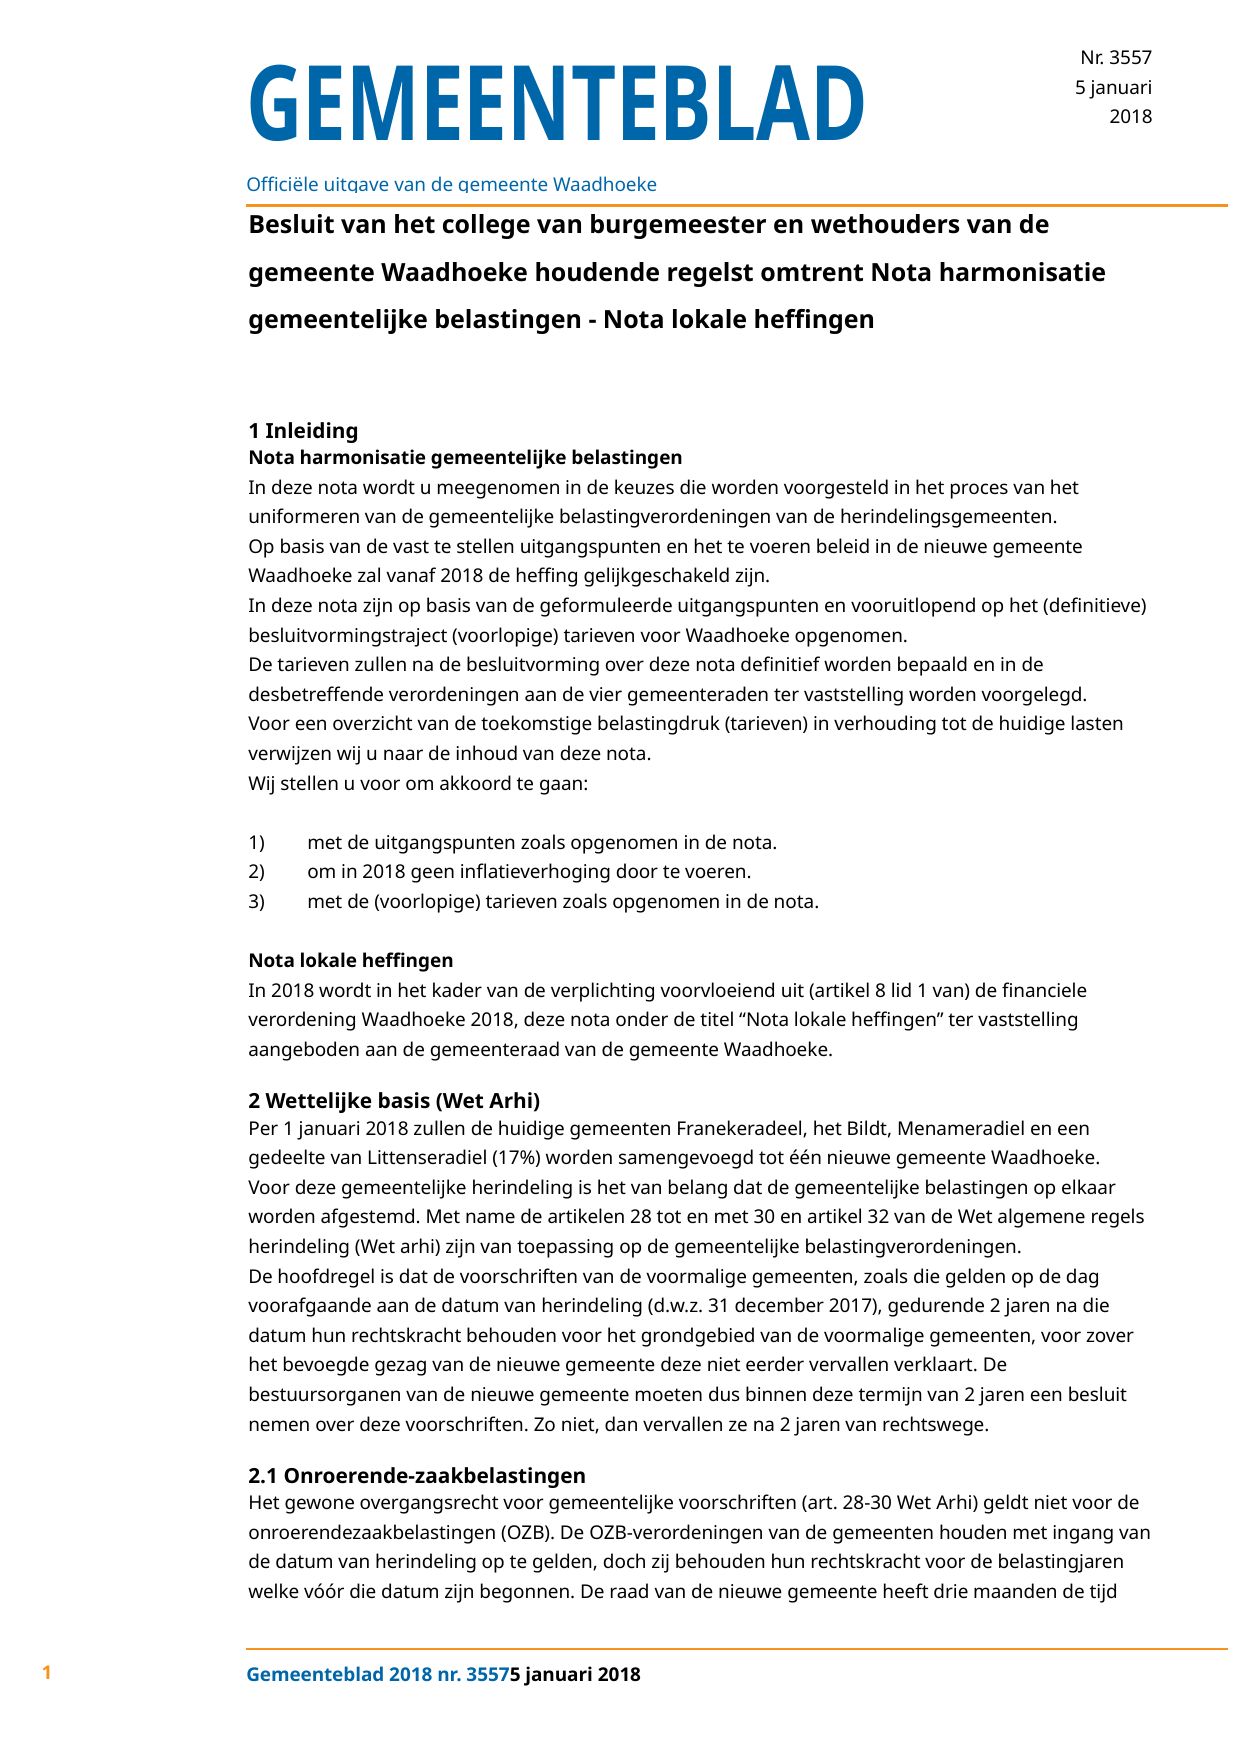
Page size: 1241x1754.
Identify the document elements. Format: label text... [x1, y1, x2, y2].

text 1 Inleiding [248, 416, 1152, 444]
text 2 Wettelijke basis (Wet Arhi) [248, 1086, 1152, 1115]
text Per 1 januari 2018 zullen de huidige gemeenten Franekeradeel, het Bildt, Menameradiel en een gedeelte van Littenseradiel (17%) worden samengevoegd tot één nieuwe gemeente Waadhoeke. [248, 1115, 1152, 1170]
text 2.1 Onroerende-zaakbelastingen [248, 1461, 1152, 1489]
text Besluit van het college van burgemeester en wethouders van de gemeente Waadhoeke houdende regelst omtrent Nota harmonisatie gemeentelijke belastingen - Nota lokale heffingen [248, 207, 1152, 336]
list om in 2018 geen inflatieverhoging door te voeren. [248, 858, 1152, 884]
text In deze nota wordt u meegenomen in de keuzes die worden voorgesteld in het proces van het uniformeren van de gemeentelijke belastingverordeningen van de herindelingsgemeenten. [248, 474, 1152, 529]
text De tarieven zullen na de besluitvorming over deze nota definitief worden bepaald en in de desbetreffende verordeningen aan de vier gemeenteraden ter vaststelling worden voorgelegd. [248, 651, 1152, 707]
text Wij stellen u voor om akkoord te gaan: [248, 770, 1152, 796]
text In 2018 wordt in het kader van de verplichting voorvloeiend uit (artikel 8 lid 1 van) de financiele verordening Waadhoeke 2018, deze nota onder de titel “Nota lokale heffingen” ter vaststelling aangeboden aan de gemeenteraad van de gemeente Waadhoeke. [248, 977, 1152, 1062]
text Voor een overzicht van de toekomstige belastingdruk (tarieven) in verhouding tot de huidige lasten verwijzen wij u naar de inhoud van deze nota. [248, 711, 1152, 766]
text Op basis van de vast te stellen uitgangspunten en het te voeren beleid in de nieuwe gemeente Waadhoeke zal vanaf 2018 de heffing gelijkgeschakeld zijn. [248, 533, 1152, 588]
text Nota harmonisatie gemeentelijke belastingen [248, 444, 1152, 470]
list met de (voorlopige) tarieven zoals opgenomen in de nota. [248, 888, 1152, 914]
text Nota lokale heffingen [248, 947, 1152, 973]
list met de uitgangspunten zoals opgenomen in de nota. [248, 829, 1152, 855]
picture [41, 47, 231, 172]
text De hoofdregel is dat de voorschriften van de voormalige gemeenten, zoals die gelden op de dag voorafgaande aan de datum van herindeling (d.w.z. 31 december 2017), gedurende 2 jaren na die datum hun rechtskracht behouden voor het grondgebied van de voormalige gemeenten, voor zover het bevoegde gezag van de nieuwe gemeente deze niet eerder vervallen verklaart. De bestuursorganen van de nieuwe gemeente moeten dus binnen deze termijn van 2 jaren een besluit nemen over deze voorschriften. Zo niet, dan vervallen ze na 2 jaren van rechtswege. [248, 1263, 1152, 1436]
text Voor deze gemeentelijke herindeling is het van belang dat de gemeentelijke belastingen op elkaar worden afgestemd. Met name de artikelen 28 tot en met 30 en artikel 32 van de Wet algemene regels herindeling (Wet arhi) zijn van toepassing op de gemeentelijke belastingverordeningen. [248, 1174, 1152, 1259]
text In deze nota zijn op basis van de geformuleerde uitgangspunten en vooruitlopend op het (definitieve) besluitvormingstraject (voorlopige) tarieven voor Waadhoeke opgenomen. [248, 592, 1152, 648]
text Het gewone overgangsrecht voor gemeentelijke voorschriften (art. 28-30 Wet Arhi) geldt niet voor de onroerendezaakbelastingen (OZB). De OZB-verordeningen van de gemeenten houden met ingang van de datum van herindeling op te gelden, doch zij behouden hun rechtskracht voor de belastingjaren welke vóór die datum zijn begonnen. De raad van de nieuwe gemeente heeft drie maanden de tijd [248, 1489, 1152, 1604]
